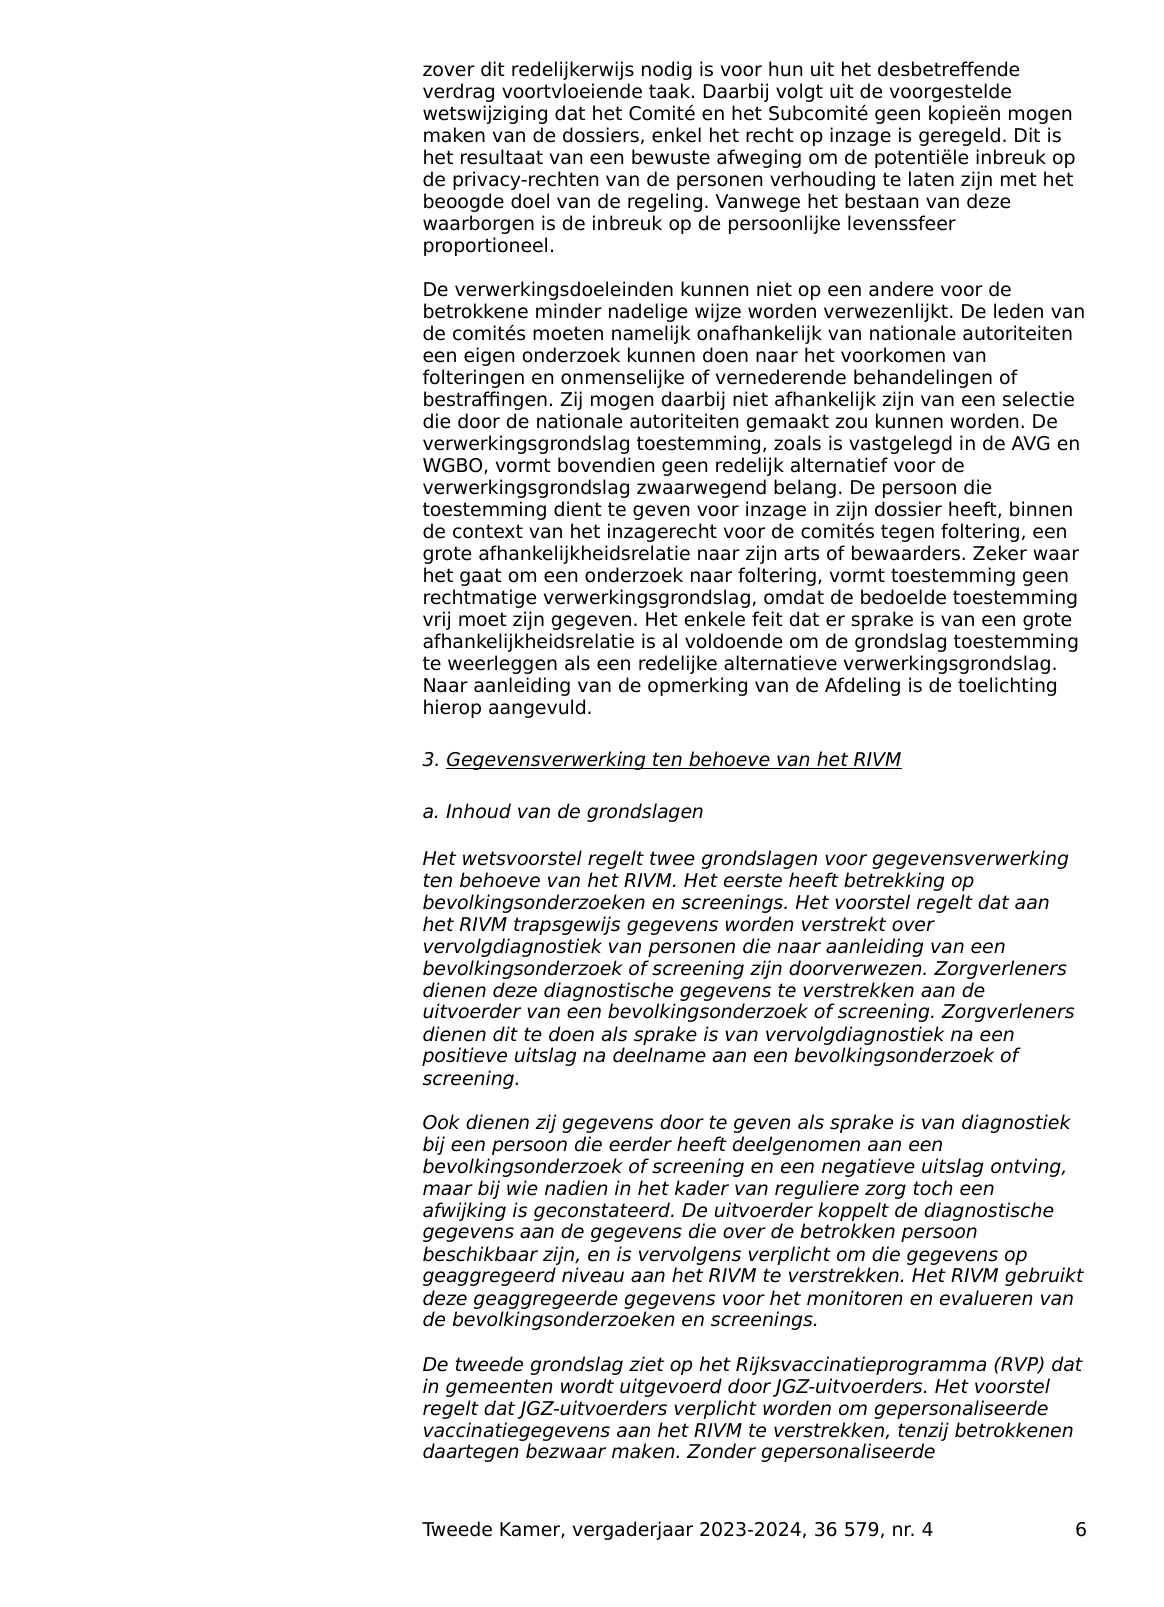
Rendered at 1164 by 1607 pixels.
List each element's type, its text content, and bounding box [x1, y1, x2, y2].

text De tweede grondslag ziet op het Rijksvaccinatieprogramma (RVP) dat in gemeenten wordt uitgevoerd door JGZ-uitvoerders. Het voorstel regelt dat JGZ-uitvoerders verplicht worden om gepersonaliseerde vaccinatiegegevens aan het RIVM te verstrekken, tenzij betrokkenen daartegen bezwaar maken. Zonder gepersonaliseerde [422, 1353, 1087, 1463]
subtitle 3. Gegevensverwerking ten behoeve van het RIVM [422, 749, 1087, 771]
subtitle a. Inhoud van de grondslagen [422, 801, 1087, 823]
text zover dit redelijkerwijs nodig is voor hun uit het desbetreffende verdrag voortvloeiende taak. Daarbij volgt uit de voorgestelde wetswijziging dat het Comité en het Subcomité geen kopieën mogen maken van de dossiers, enkel het recht op inzage is geregeld. Dit is het resultaat van een bewuste afweging om de potentiële inbreuk op de privacy-rechten van de personen verhouding te laten zijn met het beoogde doel van de regeling. Vanwege het bestaan van deze waarborgen is de inbreuk op de persoonlijke levenssfeer proportioneel. [422, 59, 1087, 257]
text De verwerkingsdoeleinden kunnen niet op een andere voor de betrokkene minder nadelige wijze worden verwezenlijkt. De leden van de comités moeten namelijk onafhankelijk van nationale autoriteiten een eigen onderzoek kunnen doen naar het voorkomen van folteringen en onmenselijke of vernederende behandelingen of bestraffingen. Zij mogen daarbij niet afhankelijk zijn van een selectie die door de nationale autoriteiten gemaakt zou kunnen worden. De verwerkingsgrondslag toestemming, zoals is vastgelegd in de AVG en WGBO, vormt bovendien geen redelijk alternatief voor de verwerkingsgrondslag zwaarwegend belang. De persoon die toestemming dient te geven voor inzage in zijn dossier heeft, binnen de context van het inzagerecht voor de comités tegen foltering, een grote afhankelijkheidsrelatie naar zijn arts of bewaarders. Zeker waar het gaat om een onderzoek naar foltering, vormt toestemming geen rechtmatige verwerkingsgrondslag, omdat de bedoelde toestemming vrij moet zijn gegeven. Het enkele feit dat er sprake is van een grote afhankelijkheidsrelatie is al voldoende om de grondslag toestemming te weerleggen als een redelijke alternatieve verwerkingsgrondslag. Naar aanleiding van de opmerking van de Afdeling is de toelichting hierop aangevuld. [422, 279, 1087, 719]
text Het wetsvoorstel regelt twee grondslagen voor gegevensverwerking ten behoeve van het RIVM. Het eerste heeft betrekking op bevolkingsonderzoeken en screenings. Het voorstel regelt dat aan het RIVM trapsgewijs gegevens worden verstrekt over vervolgdiagnostiek van personen die naar aanleiding van een bevolkingsonderzoek of screening zijn doorverwezen. Zorgverleners dienen deze diagnostische gegevens te verstrekken aan de uitvoerder van een bevolkingsonderzoek of screening. Zorgverleners dienen dit te doen als sprake is van vervolgdiagnostiek na een positieve uitslag na deelname aan een bevolkingsonderzoek of screening. [422, 848, 1087, 1089]
text Ook dienen zij gegevens door te geven als sprake is van diagnostiek bij een persoon die eerder heeft deelgenomen aan een bevolkingsonderzoek of screening en een negatieve uitslag ontving, maar bij wie nadien in het kader van reguliere zorg toch een afwijking is geconstateerd. De uitvoerder koppelt de diagnostische gegevens aan de gegevens die over de betrokken persoon beschikbaar zijn, en is vervolgens verplicht om die gegevens op geaggregeerd niveau aan het RIVM te verstrekken. Het RIVM gebruikt deze geaggregeerde gegevens voor het monitoren en evalueren van de bevolkingsonderzoeken en screenings. [422, 1112, 1087, 1331]
